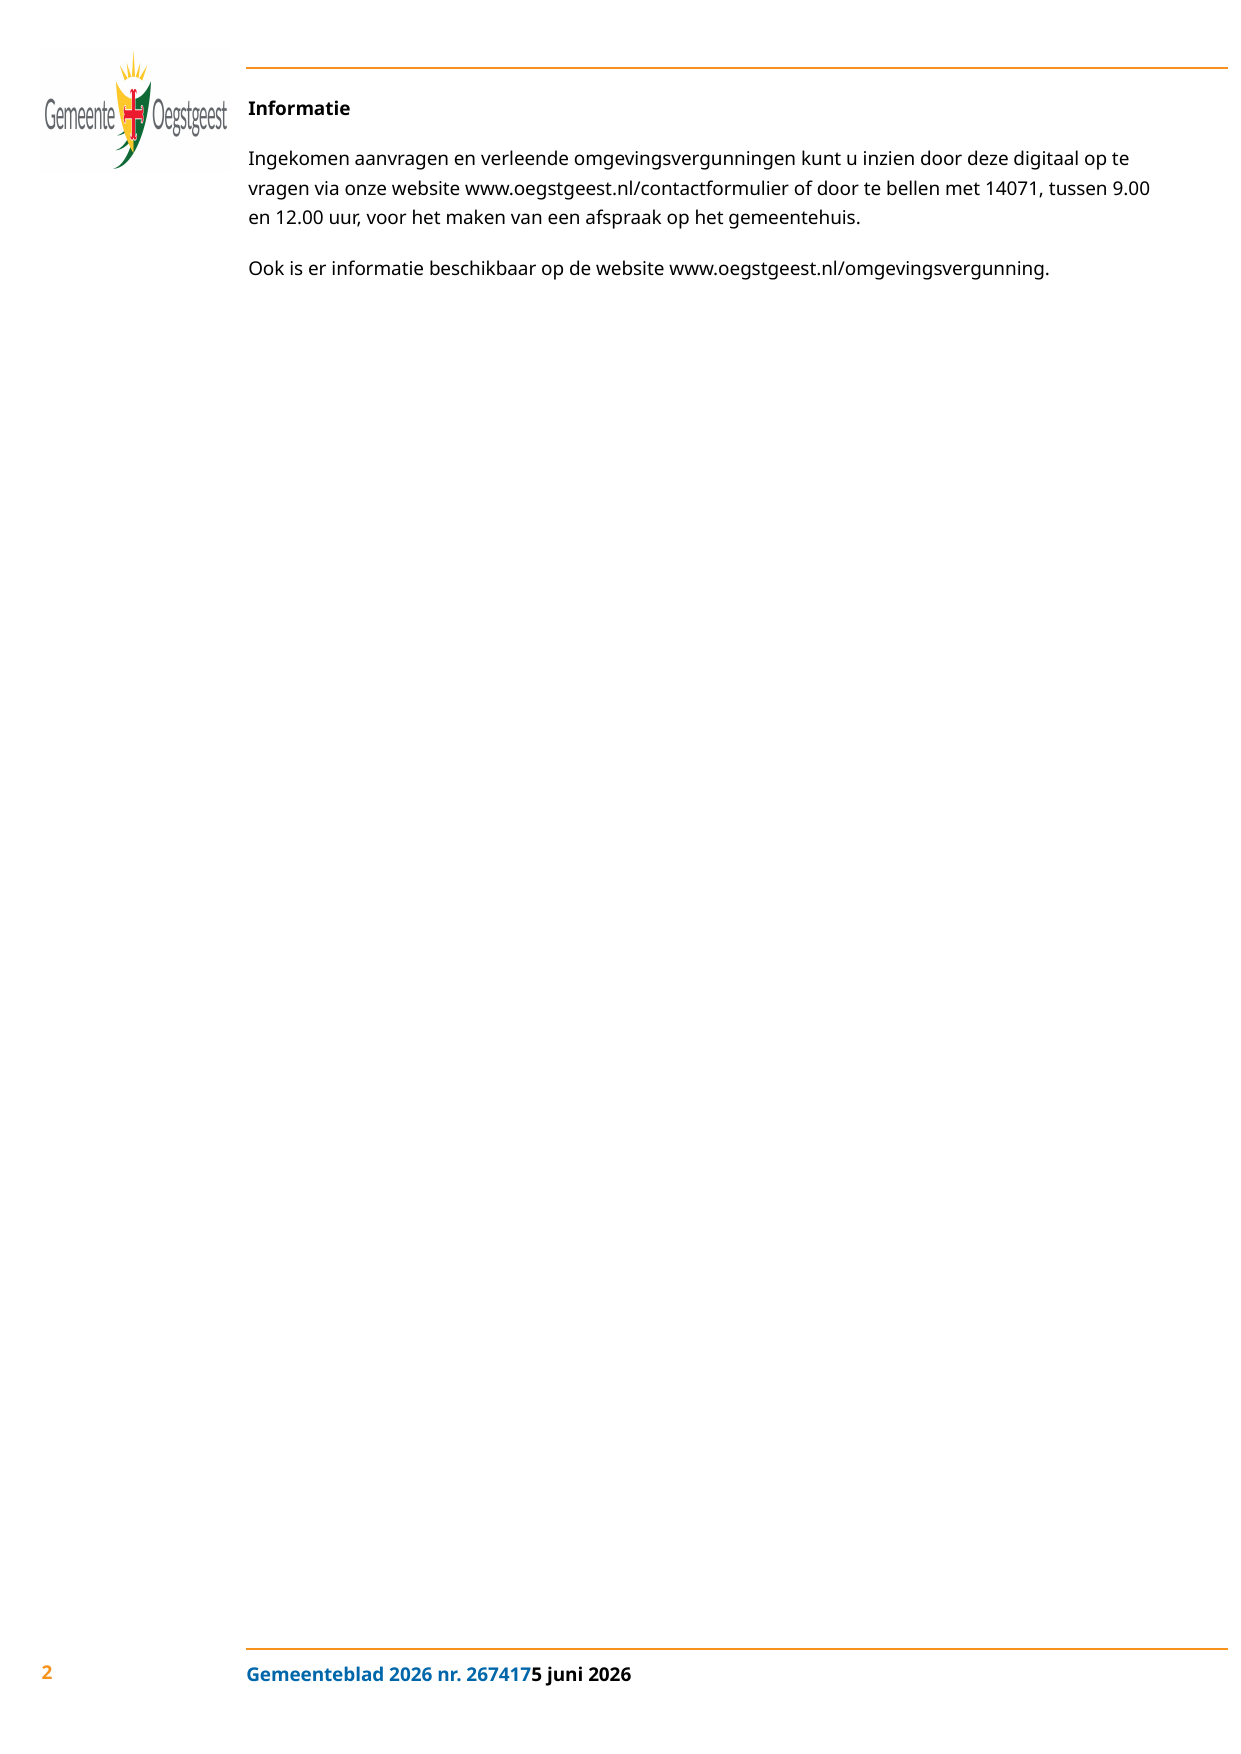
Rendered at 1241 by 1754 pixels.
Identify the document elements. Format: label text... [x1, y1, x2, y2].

text Informatie [248, 95, 1152, 121]
text Ingekomen aanvragen en verleende omgevingsvergunningen kunt u inzien door deze digitaal op te vragen via onze website www.oegstgeest.nl/contactformulier of door te bellen met 14071, tussen 9.00 en 12.00 uur, voor het maken van een afspraak op het gemeentehuis. [248, 145, 1152, 230]
text Ook is er informatie beschikbaar op de website www.oegstgeest.nl/omgevingsvergunning. [248, 255, 1152, 281]
picture [41, 47, 231, 172]
